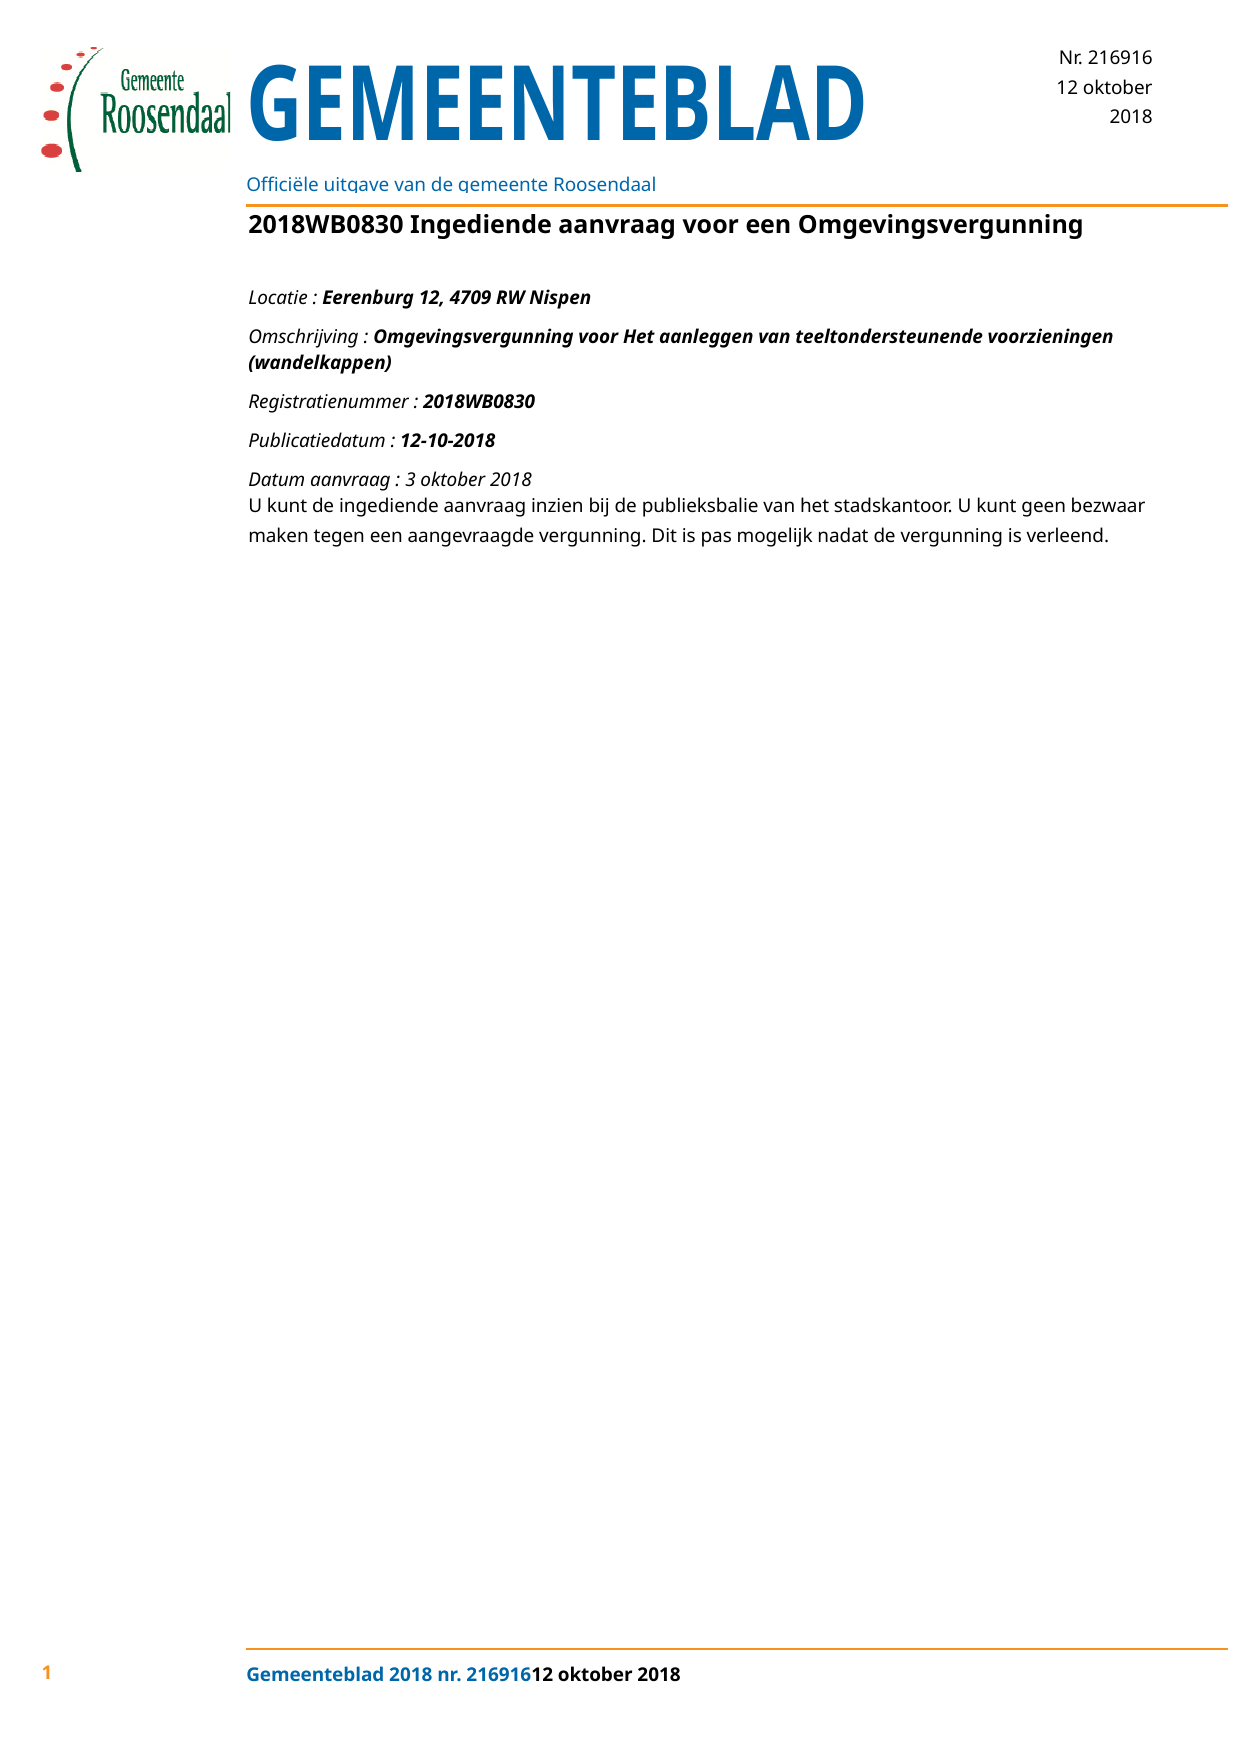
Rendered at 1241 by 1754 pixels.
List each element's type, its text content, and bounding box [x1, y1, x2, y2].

text 2018WB0830 Ingediende aanvraag voor een Omgevingsvergunning [248, 207, 1152, 241]
text Omschrijving : Omgevingsvergunning voor Het aanleggen van teeltondersteunende voorzieningen (wandelkappen) [248, 323, 1152, 374]
text Publicatiedatum : 12-10-2018 [248, 427, 1152, 453]
text Datum aanvraag : 3 oktober 2018 [248, 467, 1152, 492]
text Locatie : Eerenburg 12, 4709 RW Nispen [248, 284, 1152, 309]
text U kunt de ingediende aanvraag inzien bij de publieksbalie van het stadskantoor. U kunt geen bezwaar maken tegen een aangevraagde vergunning. Dit is pas mogelijk nadat de vergunning is verleend. [248, 492, 1152, 548]
text Registratienummer : 2018WB0830 [248, 388, 1152, 414]
picture [41, 47, 231, 172]
